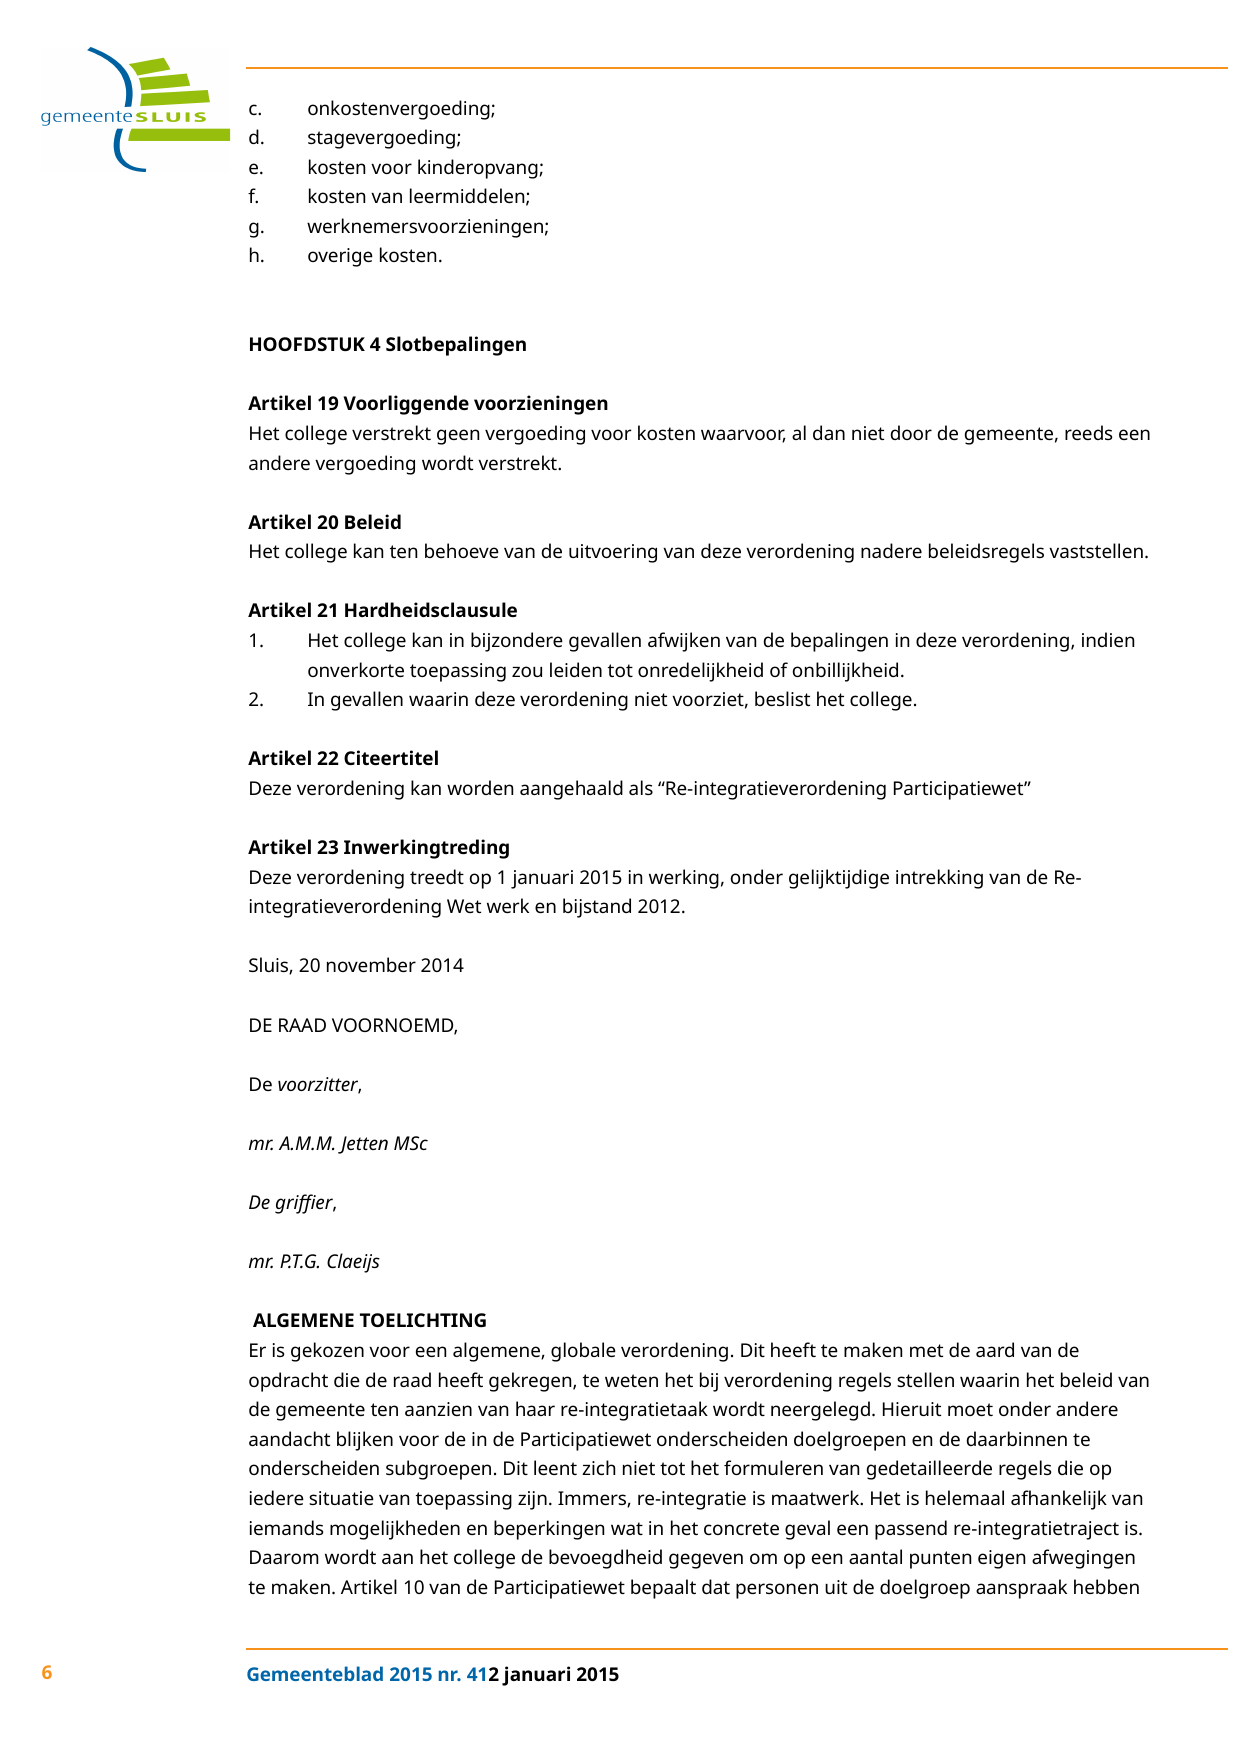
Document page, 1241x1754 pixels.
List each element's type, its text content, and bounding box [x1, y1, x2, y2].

text Artikel 20 Beleid [248, 509, 1152, 535]
picture [41, 47, 231, 172]
text mr. A.M.M. Jetten MSc [248, 1130, 1152, 1156]
list kosten voor kinderopvang; [248, 154, 1152, 180]
text Artikel 22 Citeertitel [248, 746, 1152, 771]
list werknemersvoorzieningen; [248, 213, 1152, 239]
list overige kosten. [248, 243, 1152, 268]
text Deze verordening treedt op 1 januari 2015 in werking, onder gelijktijdige intrekking van de Re-integratieverordening Wet werk en bijstand 2012. [248, 864, 1152, 919]
text Het college kan ten behoeve van de uitvoering van deze verordening nadere beleidsregels vaststellen. [248, 538, 1152, 564]
text Artikel 21 Hardheidsclausule [248, 598, 1152, 623]
text Er is gekozen voor een algemene, globale verordening. Dit heeft te maken met de aard van de opdracht die de raad heeft gekregen, te weten het bij verordening regels stellen waarin het beleid van de gemeente ten aanzien van haar re-integratietaak wordt neergelegd. Hieruit moet onder andere aandacht blijken voor de in de Participatiewet onderscheiden doelgroepen en de daarbinnen te onderscheiden subgroepen. Dit leent zich niet tot het formuleren van gedetailleerde regels die op iedere situatie van toepassing zijn. Immers, re-integratie is maatwerk. Het is helemaal afhankelijk van iemands mogelijkheden en beperkingen wat in het concrete geval een passend re-integratietraject is. Daarom wordt aan het college de bevoegdheid gegeven om op een aantal punten eigen afwegingen te maken. Artikel 10 van de Participatiewet bepaalt dat personen uit de doelgroep aanspraak hebben [248, 1337, 1152, 1600]
text Artikel 19 Voorliggende voorzieningen [248, 391, 1152, 416]
list onkostenvergoeding; [248, 95, 1152, 121]
text Sluis, 20 november 2014 [248, 953, 1152, 978]
text De griffier, [248, 1189, 1152, 1215]
text DE RAAD VOORNOEMD, [248, 1012, 1152, 1038]
list In gevallen waarin deze verordening niet voorziet, beslist het college. [248, 686, 1152, 712]
text Deze verordening kan worden aangehaald als “Re-integratieverordening Participatiewet” [248, 775, 1152, 801]
text mr. P.T.G. Claeijs [248, 1248, 1152, 1274]
text ALGEMENE TOELICHTING [248, 1308, 1152, 1333]
list kosten van leermiddelen; [248, 183, 1152, 209]
list Het college kan in bijzondere gevallen afwijken van de bepalingen in deze verordening, indien onverkorte toepassing zou leiden tot onredelijkheid of onbillijkheid. [248, 627, 1152, 683]
text HOOFDSTUK 4 Slotbepalingen [248, 331, 1152, 357]
text Artikel 23 Inwerkingtreding [248, 834, 1152, 860]
text Het college verstrekt geen vergoeding voor kosten waarvoor, al dan niet door de gemeente, reeds een andere vergoeding wordt verstrekt. [248, 420, 1152, 476]
list stagevergoeding; [248, 124, 1152, 150]
text De voorzitter, [248, 1071, 1152, 1097]
